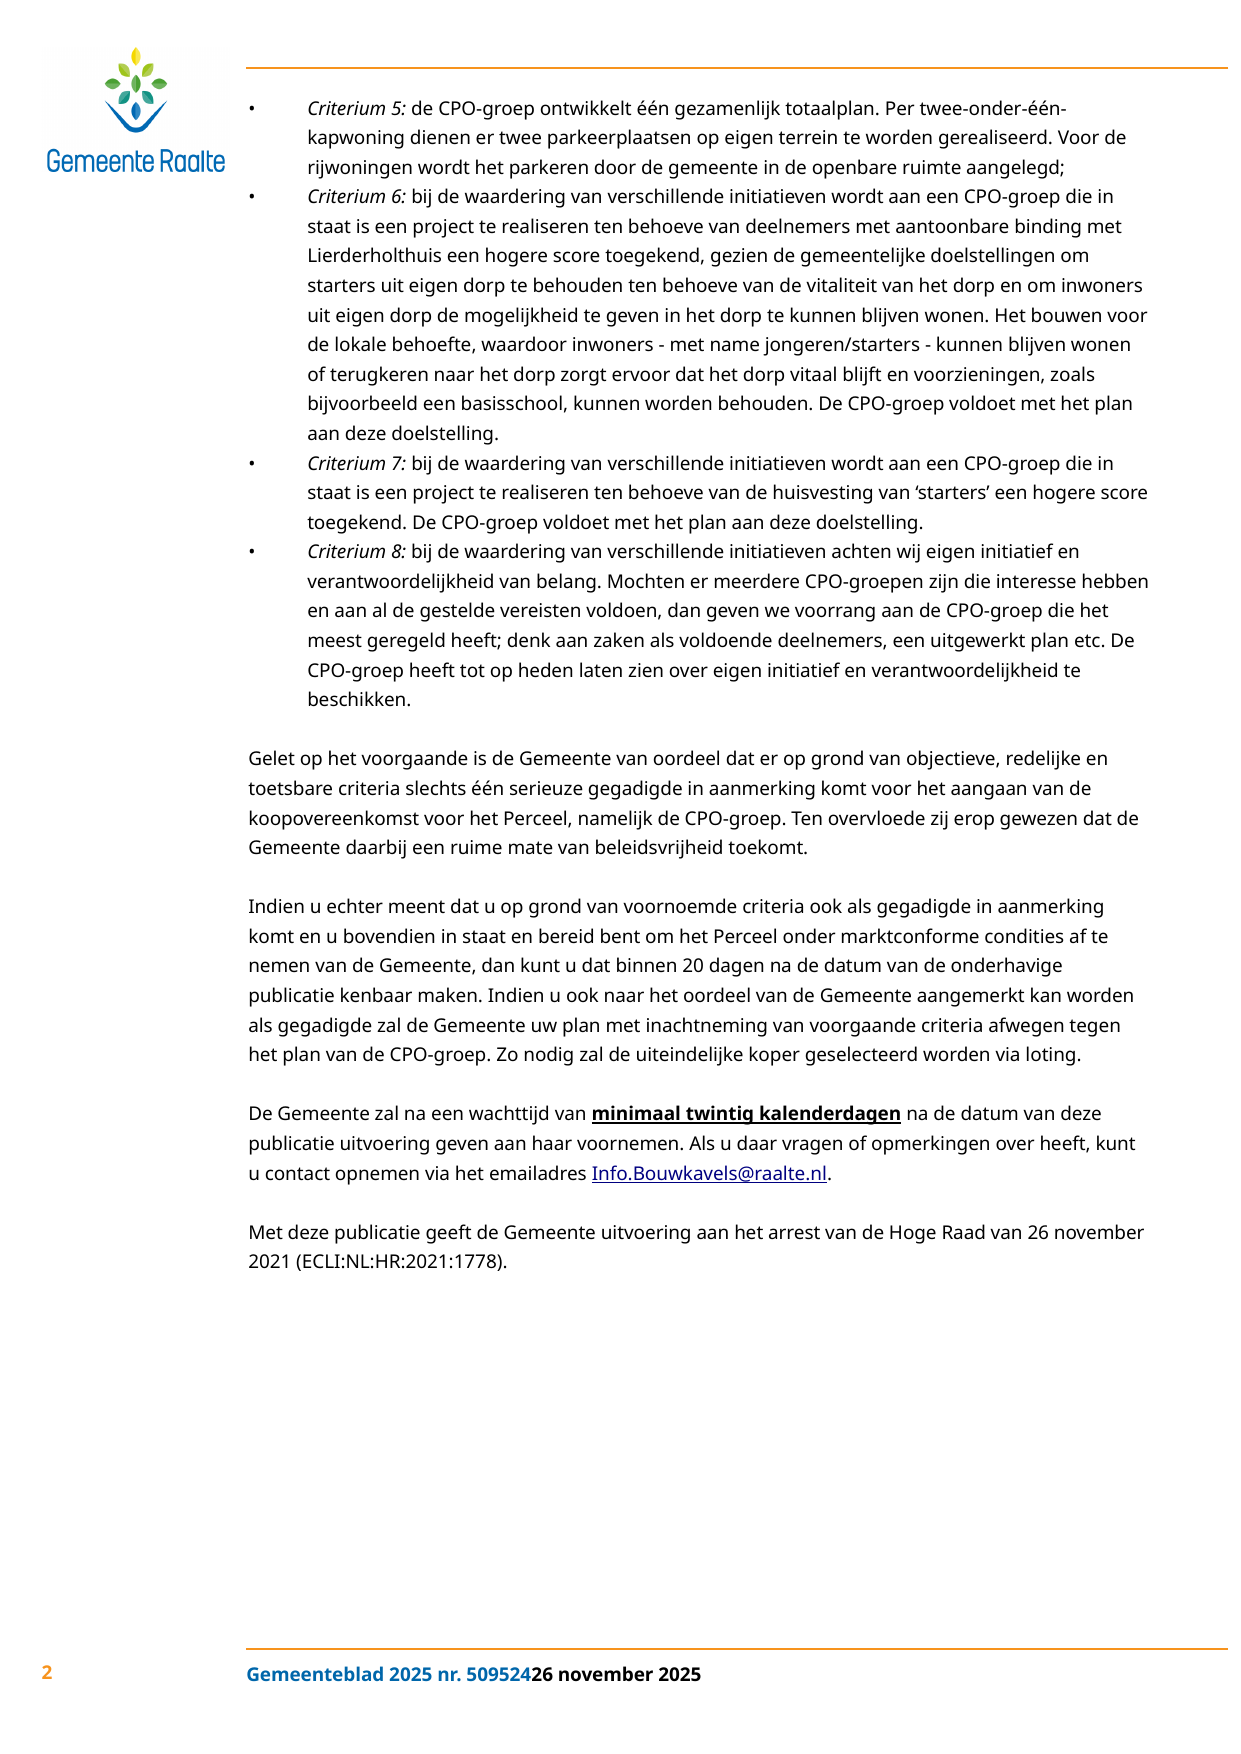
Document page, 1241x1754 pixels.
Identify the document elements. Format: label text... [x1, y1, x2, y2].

text De Gemeente zal na een wachttijd van minimaal twintig kalenderdagen na de datum van deze publicatie uitvoering geven aan haar voornemen. Als u daar vragen of opmerkingen over heeft, kunt u contact opnemen via het emailadres Info.Bouwkavels@raalte.nl. [248, 1101, 1152, 1186]
list Criterium 8: bij de waardering van verschillende initiatieven achten wij eigen initiatief en verantwoordelijkheid van belang. Mochten er meerdere CPO-groepen zijn die interesse hebben en aan al de gestelde vereisten voldoen, dan geven we voorrang aan de CPO-groep die het meest geregeld heeft; denk aan zaken als voldoende deelnemers, een uitgewerkt plan etc. De CPO-groep heeft tot op heden laten zien over eigen initiatief en verantwoordelijkheid te beschikken. [248, 538, 1152, 712]
text Indien u echter meent dat u op grond van voornoemde criteria ook als gegadigde in aanmerking komt en u bovendien in staat en bereid bent om het Perceel onder marktconforme condities af te nemen van de Gemeente, dan kunt u dat binnen 20 dagen na de datum van de onderhavige publicatie kenbaar maken. Indien u ook naar het oordeel van de Gemeente aangemerkt kan worden als gegadigde zal de Gemeente uw plan met inachtneming van voorgaande criteria afwegen tegen het plan van de CPO-groep. Zo nodig zal de uiteindelijke koper geselecteerd worden via loting. [248, 893, 1152, 1067]
list Criterium 6: bij de waardering van verschillende initiatieven wordt aan een CPO-groep die in staat is een project te realiseren ten behoeve van deelnemers met aantoonbare binding met Lierderholthuis een hogere score toegekend, gezien de gemeentelijke doelstellingen om starters uit eigen dorp te behouden ten behoeve van de vitaliteit van het dorp en om inwoners uit eigen dorp de mogelijkheid te geven in het dorp te kunnen blijven wonen. Het bouwen voor de lokale behoefte, waardoor inwoners - met name jongeren/starters - kunnen blijven wonen of terugkeren naar het dorp zorgt ervoor dat het dorp vitaal blijft en voorzieningen, zoals bijvoorbeeld een basisschool, kunnen worden behouden. De CPO-groep voldoet met het plan aan deze doelstelling. [248, 183, 1152, 446]
text Met deze publicatie geeft de Gemeente uitvoering aan het arrest van de Hoge Raad van 26 november 2021 (ECLI:NL:HR:2021:1778). [248, 1219, 1152, 1274]
text Gelet op het voorgaande is de Gemeente van oordeel dat er op grond van objectieve, redelijke en toetsbare criteria slechts één serieuze gegadigde in aanmerking komt voor het aangaan van de koopovereenkomst voor het Perceel, namelijk de CPO-groep. Ten overvloede zij erop gewezen dat de Gemeente daarbij een ruime mate van beleidsvrijheid toekomt. [248, 746, 1152, 860]
picture [41, 47, 231, 172]
list Criterium 5: de CPO-groep ontwikkelt één gezamenlijk totaalplan. Per twee-onder-één-kapwoning dienen er twee parkeerplaatsen op eigen terrein te worden gerealiseerd. Voor de rijwoningen wordt het parkeren door de gemeente in de openbare ruimte aangelegd; [248, 95, 1152, 180]
list Criterium 7: bij de waardering van verschillende initiatieven wordt aan een CPO-groep die in staat is een project te realiseren ten behoeve van de huisvesting van ‘starters’ een hogere score toegekend. De CPO-groep voldoet met het plan aan deze doelstelling. [248, 450, 1152, 535]
